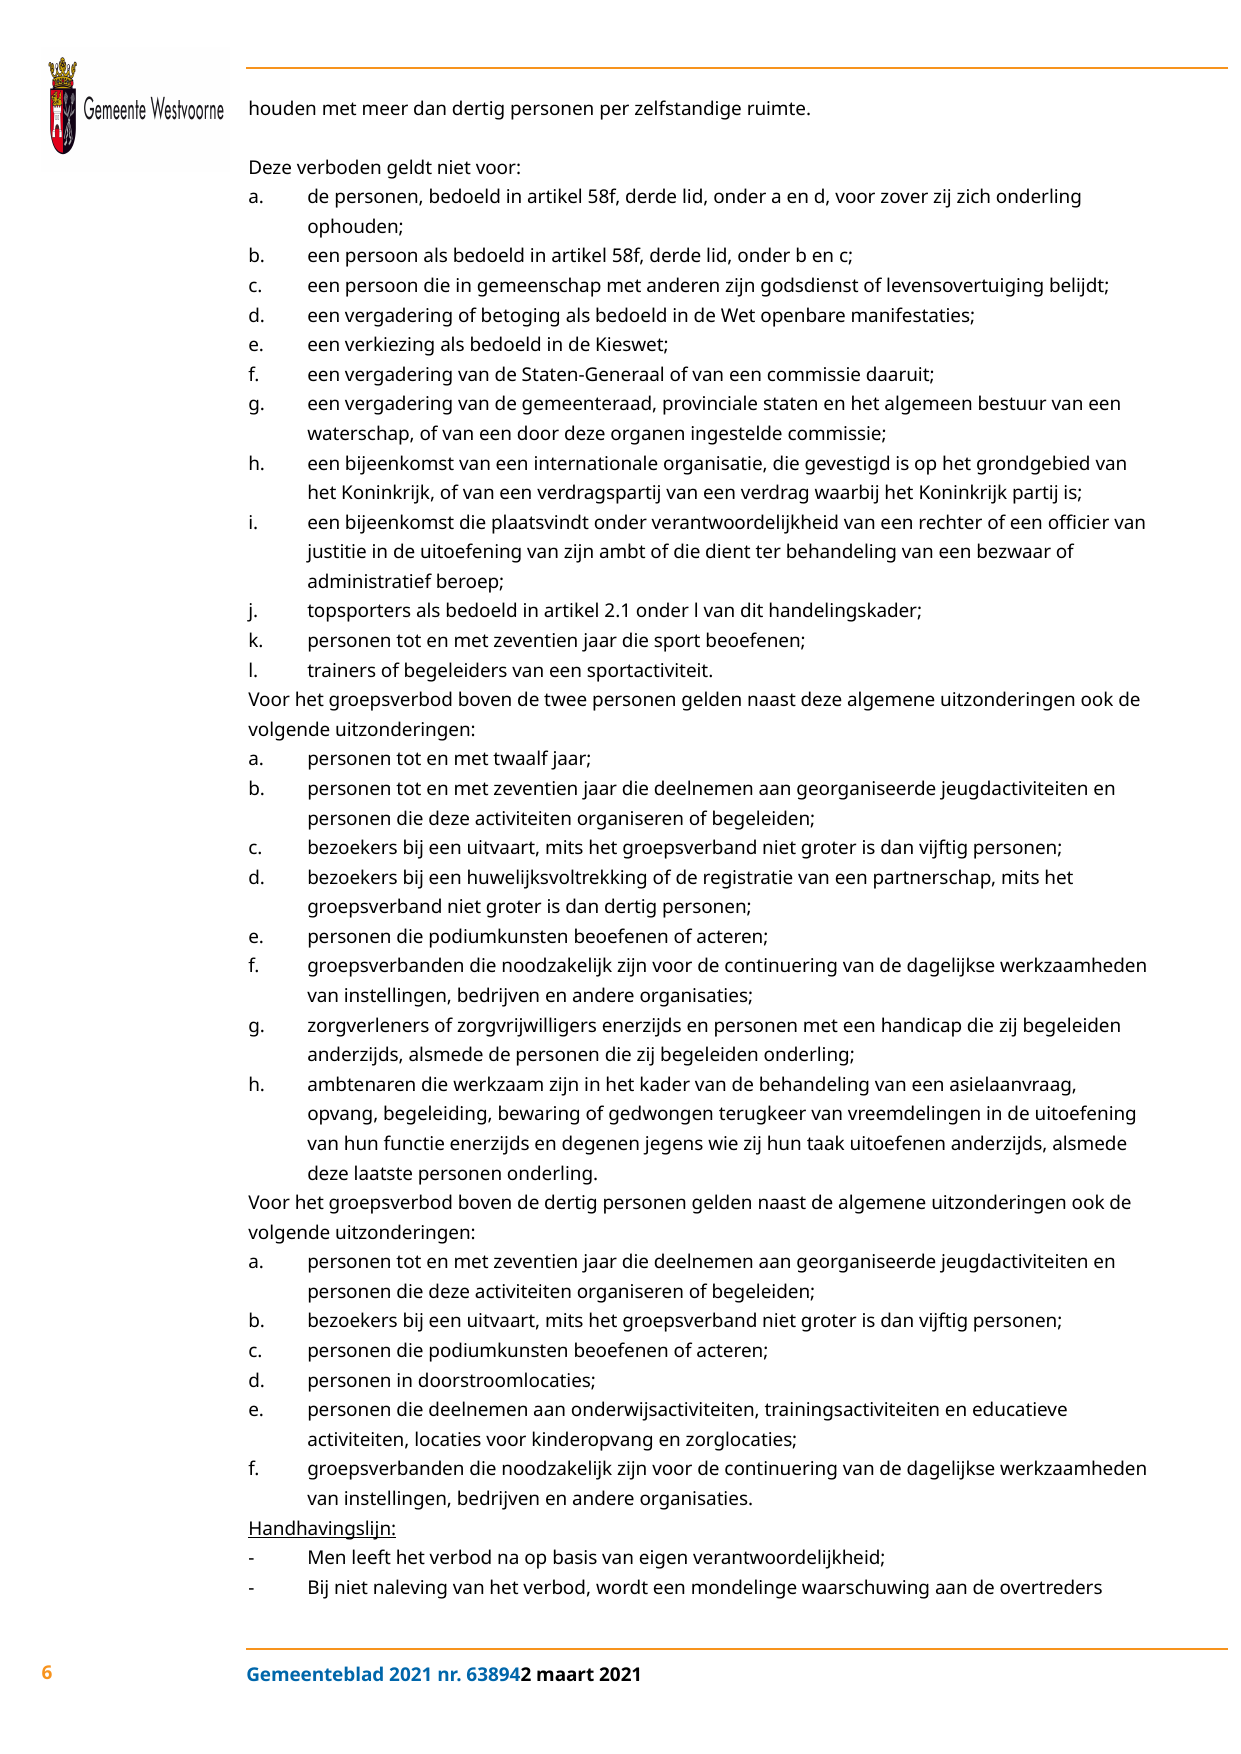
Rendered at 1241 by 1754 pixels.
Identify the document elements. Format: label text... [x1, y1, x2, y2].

text Handhavingslijn: [248, 1515, 1152, 1541]
list een vergadering van de gemeenteraad, provinciale staten en het algemeen bestuur van een waterschap, of van een door deze organen ingestelde commissie; [248, 391, 1152, 446]
list zorgverleners of zorgvrijwilligers enerzijds en personen met een handicap die zij begeleiden anderzijds, alsmede de personen die zij begeleiden onderling; [248, 1012, 1152, 1067]
list een bijeenkomst van een internationale organisatie, die gevestigd is op het grondgebied van het Koninkrijk, of van een verdragspartij van een verdrag waarbij het Koninkrijk partij is; [248, 450, 1152, 505]
list personen tot en met zeventien jaar die deelnemen aan georganiseerde jeugdactiviteiten en personen die deze activiteiten organiseren of begeleiden; [248, 1248, 1152, 1304]
list groepsverbanden die noodzakelijk zijn voor de continuering van de dagelijkse werkzaamheden van instellingen, bedrijven en andere organisaties; [248, 953, 1152, 1008]
list een vergadering van de Staten-Generaal of van een commissie daaruit; [248, 361, 1152, 387]
list een vergadering of betoging als bedoeld in de Wet openbare manifestaties; [248, 302, 1152, 328]
list personen tot en met zeventien jaar die sport beoefenen; [248, 627, 1152, 653]
list bezoekers bij een uitvaart, mits het groepsverband niet groter is dan vijftig personen; [248, 834, 1152, 860]
list de personen, bedoeld in artikel 58f, derde lid, onder a en d, voor zover zij zich onderling ophouden; [248, 183, 1152, 239]
list trainers of begeleiders van een sportactiviteit. [248, 657, 1152, 683]
list personen die podiumkunsten beoefenen of acteren; [248, 923, 1152, 949]
list een persoon als bedoeld in artikel 58f, derde lid, onder b en c; [248, 243, 1152, 268]
list Men leeft het verbod na op basis van eigen verantwoordelijkheid; [248, 1544, 1152, 1570]
list personen in doorstroomlocaties; [248, 1367, 1152, 1393]
text Voor het groepsverbod boven de twee personen gelden naast deze algemene uitzonderingen ook de volgende uitzonderingen: [248, 686, 1152, 742]
list topsporters als bedoeld in artikel 2.1 onder l van dit handelingskader; [248, 598, 1152, 623]
list een verkiezing als bedoeld in de Kieswet; [248, 331, 1152, 357]
list bezoekers bij een huwelijksvoltrekking of de registratie van een partnerschap, mits het groepsverband niet groter is dan dertig personen; [248, 864, 1152, 919]
list personen tot en met twaalf jaar; [248, 746, 1152, 771]
list een persoon die in gemeenschap met anderen zijn godsdienst of levensovertuiging belijdt; [248, 272, 1152, 298]
list personen die deelnemen aan onderwijsactiviteiten, trainingsactiviteiten en educatieve activiteiten, locaties voor kinderopvang en zorglocaties; [248, 1396, 1152, 1452]
text Deze verboden geldt niet voor: [248, 154, 1152, 180]
text houden met meer dan dertig personen per zelfstandige ruimte. [248, 95, 1152, 121]
list Bij niet naleving van het verbod, wordt een mondelinge waarschuwing aan de overtreders [248, 1574, 1152, 1600]
text Voor het groepsverbod boven de dertig personen gelden naast de algemene uitzonderingen ook de volgende uitzonderingen: [248, 1189, 1152, 1245]
list personen tot en met zeventien jaar die deelnemen aan georganiseerde jeugdactiviteiten en personen die deze activiteiten organiseren of begeleiden; [248, 775, 1152, 831]
list groepsverbanden die noodzakelijk zijn voor de continuering van de dagelijkse werkzaamheden van instellingen, bedrijven en andere organisaties. [248, 1456, 1152, 1511]
picture [41, 47, 231, 172]
list een bijeenkomst die plaatsvindt onder verantwoordelijkheid van een rechter of een officier van justitie in de uitoefening van zijn ambt of die dient ter behandeling van een bezwaar of administratief beroep; [248, 509, 1152, 594]
list bezoekers bij een uitvaart, mits het groepsverband niet groter is dan vijftig personen; [248, 1308, 1152, 1333]
list ambtenaren die werkzaam zijn in het kader van de behandeling van een asielaanvraag, opvang, begeleiding, bewaring of gedwongen terugkeer van vreemdelingen in de uitoefening van hun functie enerzijds en degenen jegens wie zij hun taak uitoefenen anderzijds, alsmede deze laatste personen onderling. [248, 1071, 1152, 1186]
list personen die podiumkunsten beoefenen of acteren; [248, 1337, 1152, 1363]
